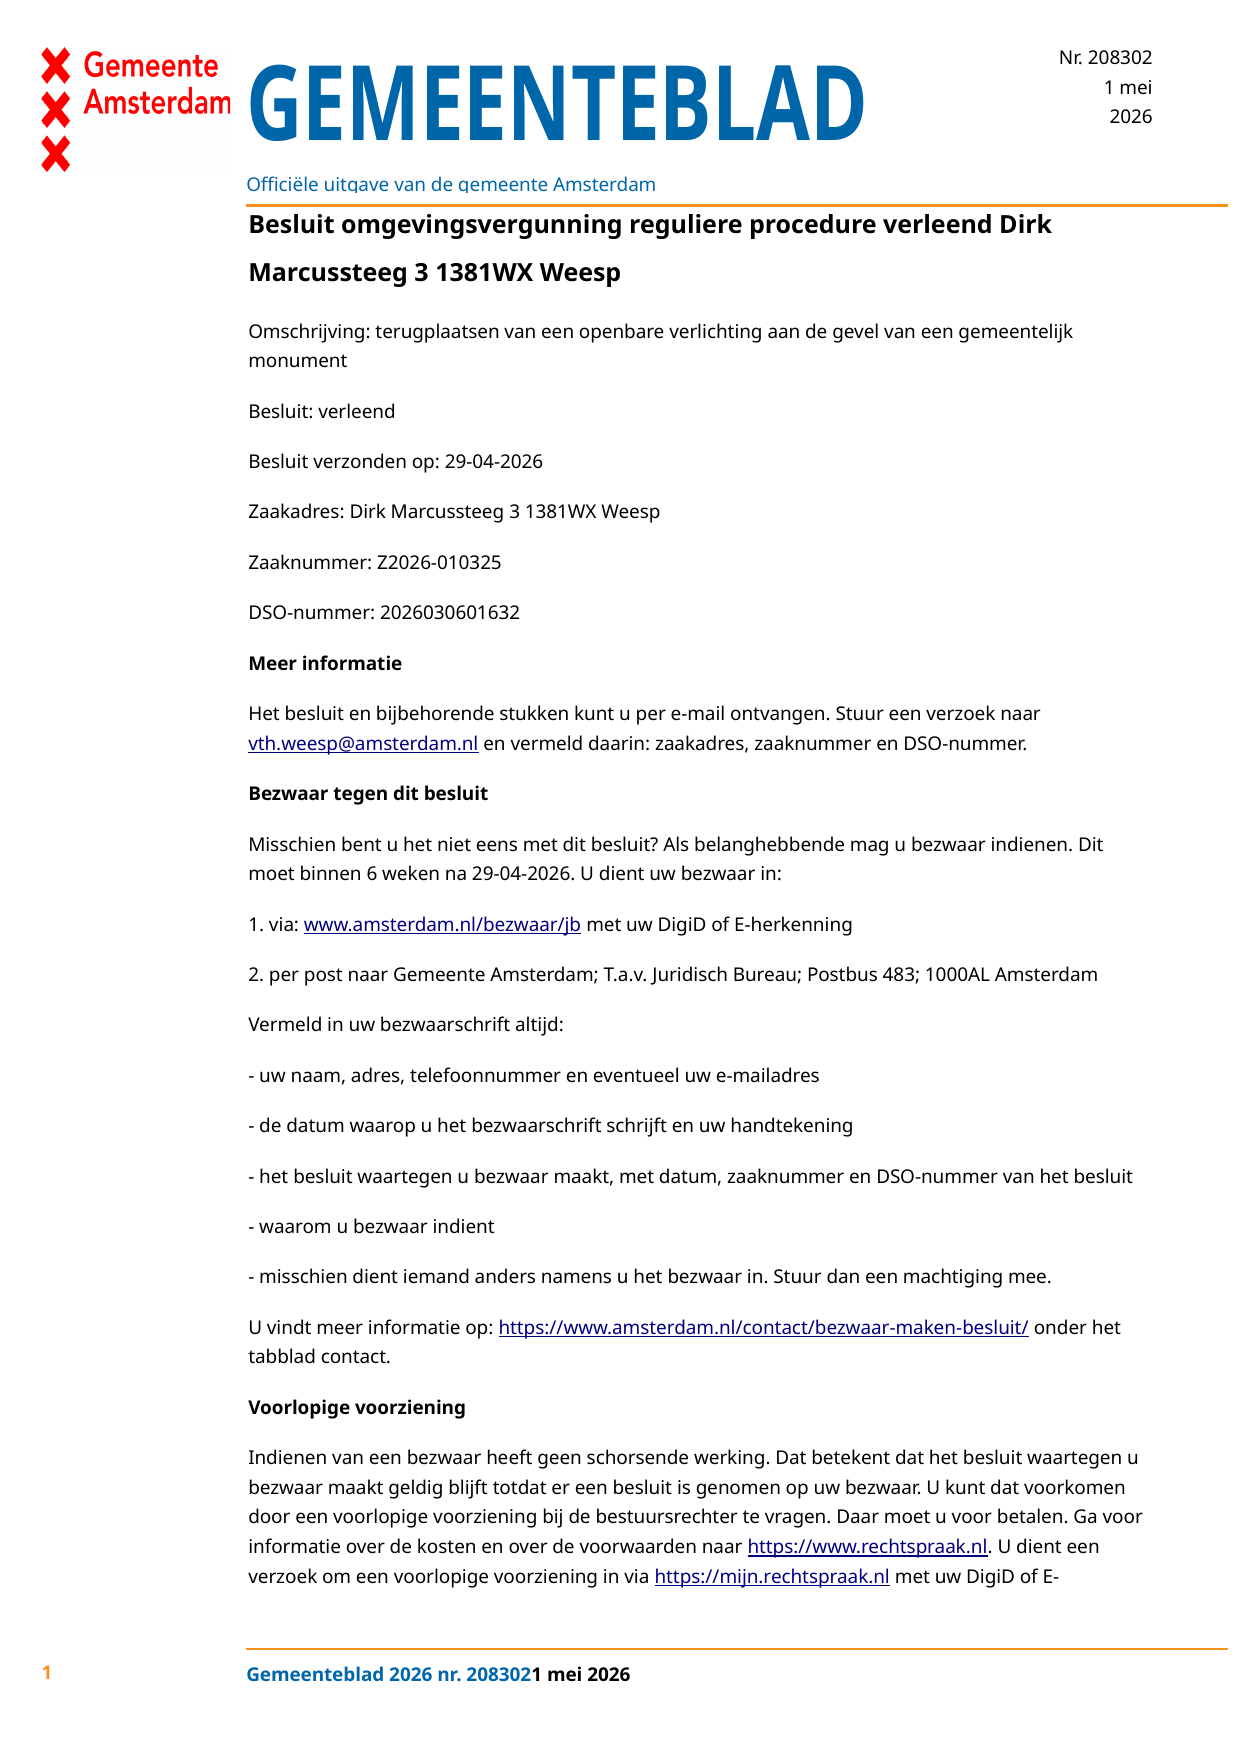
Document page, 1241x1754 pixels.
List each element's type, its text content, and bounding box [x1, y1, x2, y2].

text Omschrijving: terugplaatsen van een openbare verlichting aan de gevel van een gemeentelijk monument [248, 318, 1152, 373]
text Zaakadres: Dirk Marcussteeg 3 1381WX Weesp [248, 499, 1152, 524]
text Voorlopige voorziening [248, 1394, 1152, 1420]
text - de datum waarop u het bezwaarschrift schrijft en uw handtekening [248, 1112, 1152, 1138]
text U vindt meer informatie op: https://www.amsterdam.nl/contact/bezwaar-maken-besluit/ onder het tabblad contact. [248, 1314, 1152, 1369]
text - het besluit waartegen u bezwaar maakt, met datum, zaaknummer en DSO-nummer van het besluit [248, 1163, 1152, 1189]
text Misschien bent u het niet eens met dit besluit? Als belanghebbende mag u bezwaar indienen. Dit moet binnen 6 weken na 29-04-2026. U dient uw bezwaar in: [248, 831, 1152, 886]
text Indienen van een bezwaar heeft geen schorsende werking. Dat betekent dat het besluit waartegen u bezwaar maakt geldig blijft totdat er een besluit is genomen op uw bezwaar. U kunt dat voorkomen door een voorlopige voorziening bij de bestuursrechter te vragen. Daar moet u voor betalen. Ga voor informatie over de kosten en over de voorwaarden naar https://www.rechtspraak.nl. U dient een verzoek om een voorlopige voorziening in via https://mijn.rechtspraak.nl met uw DigiD of E- [248, 1444, 1152, 1589]
text 1. via: www.amsterdam.nl/bezwaar/jb met uw DigiD of E-herkenning [248, 911, 1152, 937]
text Zaaknummer: Z2026-010325 [248, 549, 1152, 575]
text 2. per post naar Gemeente Amsterdam; T.a.v. Juridisch Bureau; Postbus 483; 1000AL Amsterdam [248, 961, 1152, 987]
text Bezwaar tegen dit besluit [248, 780, 1152, 806]
text Besluit verzonden op: 29-04-2026 [248, 448, 1152, 474]
text Meer informatie [248, 650, 1152, 676]
text - misschien dient iemand anders namens u het bezwaar in. Stuur dan een machtiging mee. [248, 1264, 1152, 1289]
text Vermeld in uw bezwaarschrift altijd: [248, 1012, 1152, 1037]
text Besluit omgevingsvergunning reguliere procedure verleend Dirk Marcussteeg 3 1381WX Weesp [248, 207, 1152, 288]
text - uw naam, adres, telefoonnummer en eventueel uw e-mailadres [248, 1062, 1152, 1088]
text Het besluit en bijbehorende stukken kunt u per e-mail ontvangen. Stuur een verzoek naar vth.weesp@amsterdam.nl en vermeld daarin: zaakadres, zaaknummer en DSO-nummer. [248, 700, 1152, 756]
text DSO-nummer: 2026030601632 [248, 599, 1152, 625]
text Besluit: verleend [248, 398, 1152, 424]
picture [41, 47, 231, 172]
text - waarom u bezwaar indient [248, 1213, 1152, 1239]
